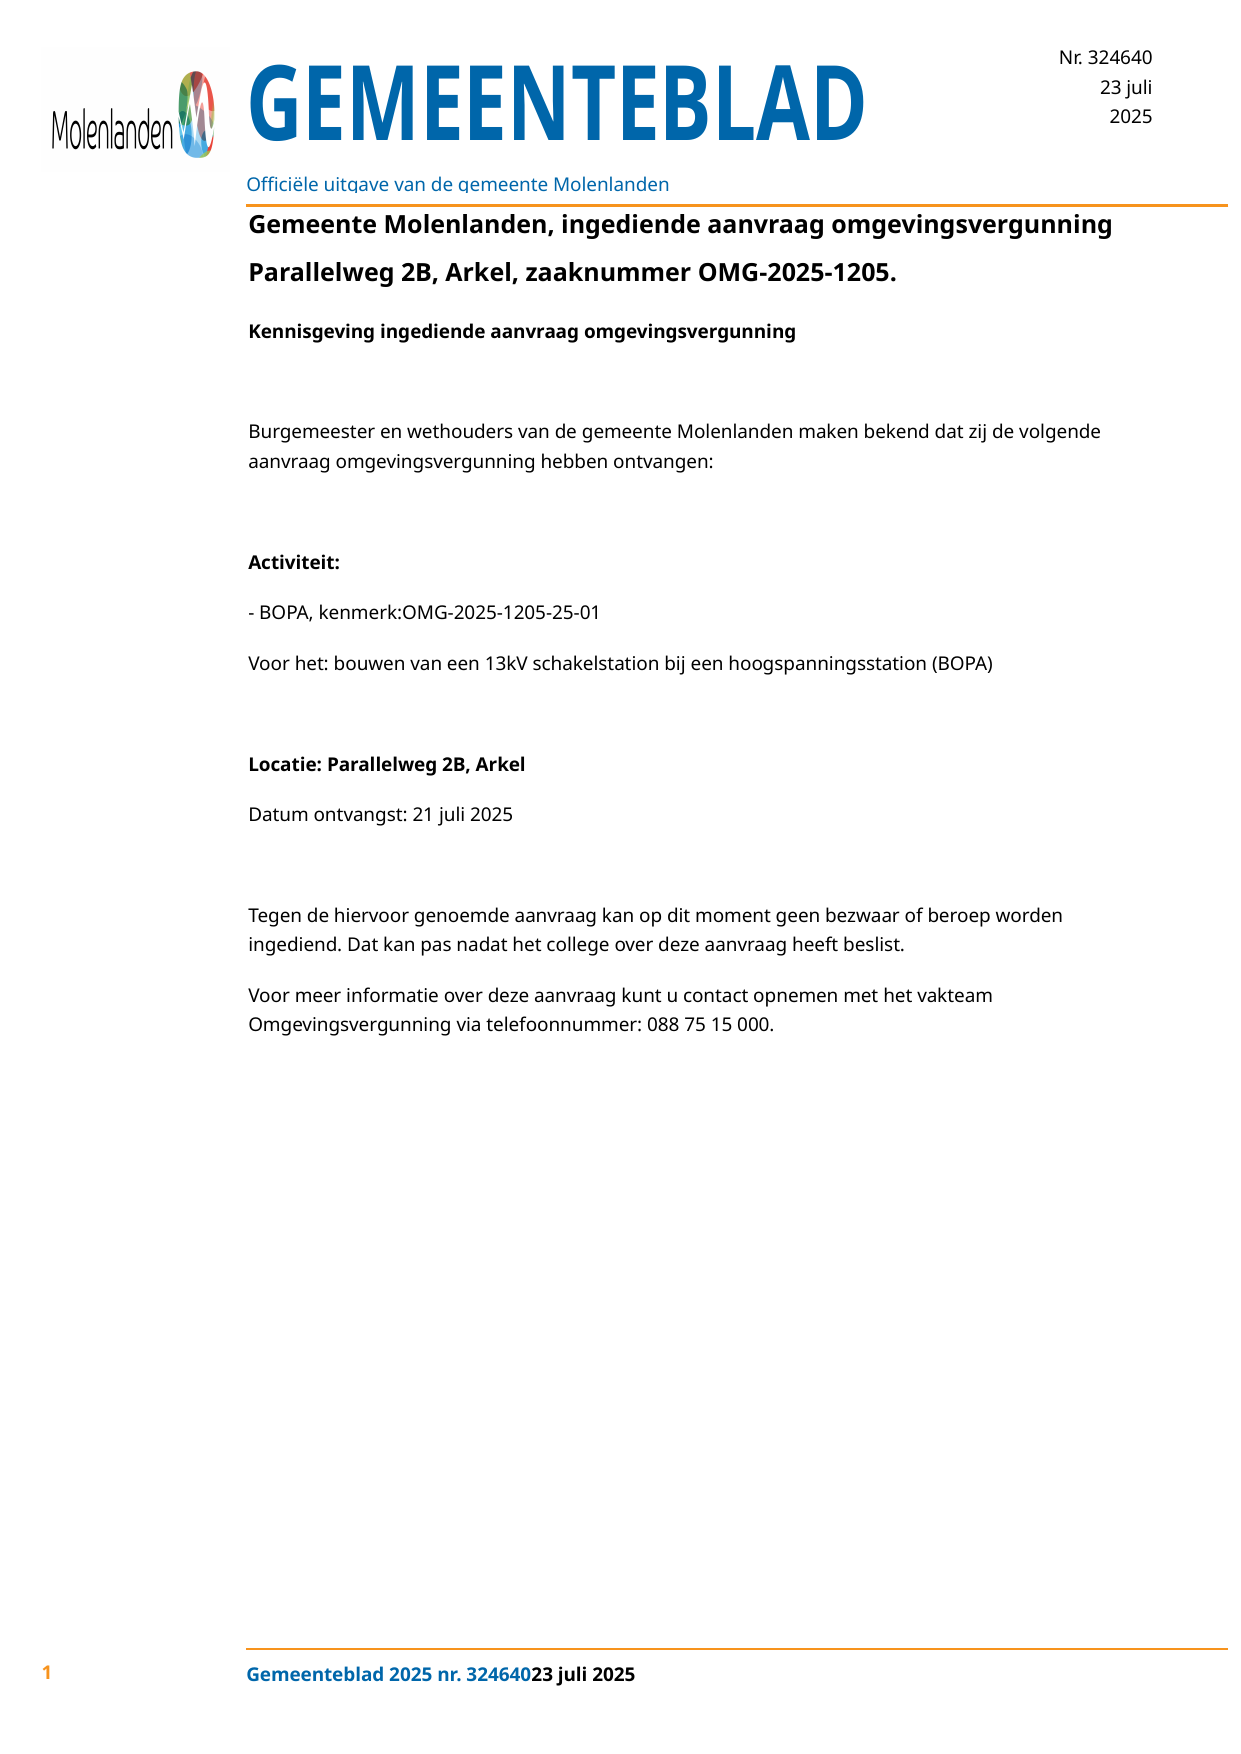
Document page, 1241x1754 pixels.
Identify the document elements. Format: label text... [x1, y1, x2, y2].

text Activiteit: [248, 549, 1152, 575]
text - BOPA, kenmerk:OMG-2025-1205-25-01 [248, 599, 1152, 625]
text Voor meer informatie over deze aanvraag kunt u contact opnemen met het vakteam Omgevingsvergunning via telefoonnummer: 088 75 15 000. [248, 982, 1152, 1037]
text Voor het: bouwen van een 13kV schakelstation bij een hoogspanningsstation (BOPA) [248, 650, 1152, 676]
text Burgemeester en wethouders van de gemeente Molenlanden maken bekend dat zij de volgende aanvraag omgevingsvergunning hebben ontvangen: [248, 419, 1152, 474]
text Kennisgeving ingediende aanvraag omgevingsvergunning [248, 318, 1152, 344]
text Gemeente Molenlanden, ingediende aanvraag omgevingsvergunning Parallelweg 2B, Arkel, zaaknummer OMG-2025-1205. [248, 207, 1152, 288]
text Locatie: Parallelweg 2B, Arkel [248, 751, 1152, 777]
text Datum ontvangst: 21 juli 2025 [248, 801, 1152, 827]
text Tegen de hiervoor genoemde aanvraag kan op dit moment geen bezwaar of beroep worden ingediend. Dat kan pas nadat het college over deze aanvraag heeft beslist. [248, 902, 1152, 957]
picture [41, 47, 231, 172]
